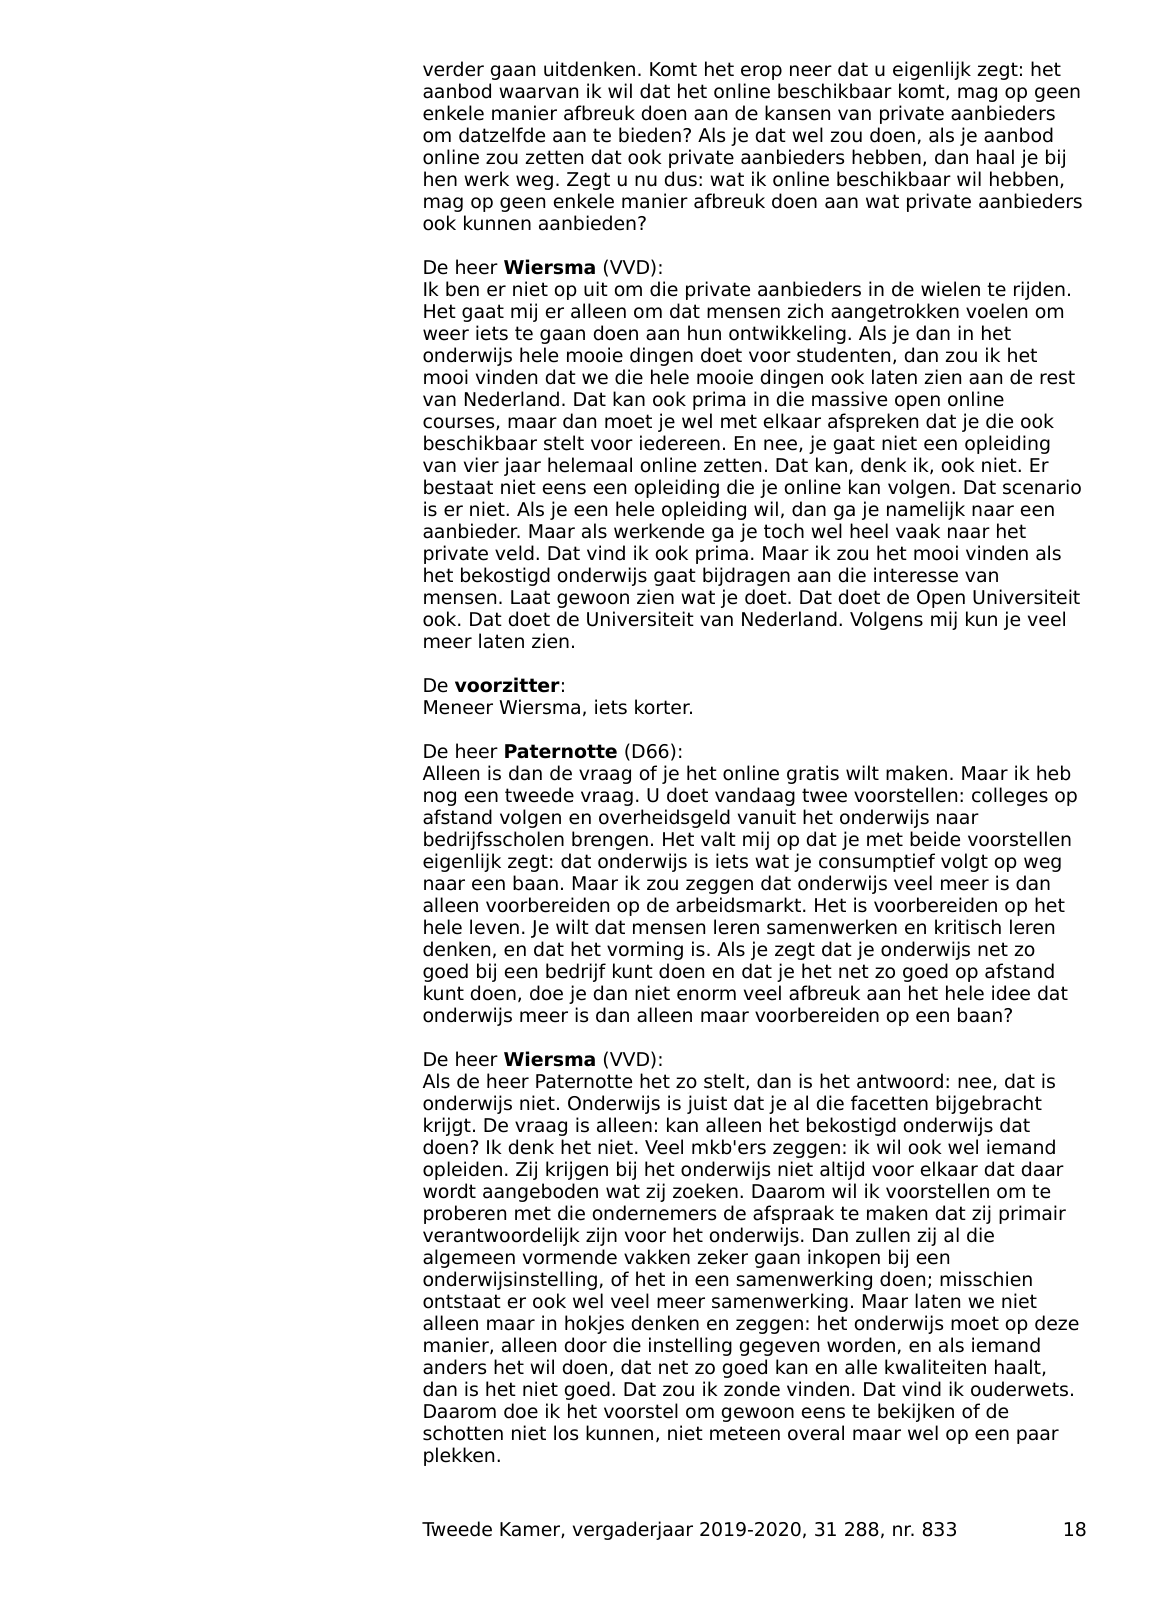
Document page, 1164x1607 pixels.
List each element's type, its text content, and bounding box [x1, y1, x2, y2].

text Als de heer Paternotte het zo stelt, dan is het antwoord: nee, dat is onderwijs niet. Onderwijs is juist dat je al die facetten bijgebracht krijgt. De vraag is alleen: kan alleen het bekostigd onderwijs dat doen? Ik denk het niet. Veel mkb'ers zeggen: ik wil ook wel iemand opleiden. Zij krijgen bij het onderwijs niet altijd voor elkaar dat daar wordt aangeboden wat zij zoeken. Daarom wil ik voorstellen om te proberen met die ondernemers de afspraak te maken dat zij primair verantwoordelijk zijn voor het onderwijs. Dan zullen zij al die algemeen vormende vakken zeker gaan inkopen bij een onderwijsinstelling, of het in een samenwerking doen; misschien ontstaat er ook wel veel meer samenwerking. Maar laten we niet alleen maar in hokjes denken en zeggen: het onderwijs moet op deze manier, alleen door die instelling gegeven worden, en als iemand anders het wil doen, dat net zo goed kan en alle kwaliteiten haalt, dan is het niet goed. Dat zou ik zonde vinden. Dat vind ik ouderwets. Daarom doe ik het voorstel om gewoon eens te bekijken of de schotten niet los kunnen, niet meteen overal maar wel op een paar plekken. [422, 1071, 1087, 1467]
text De heer Paternotte (D66): [422, 741, 1087, 763]
text De heer Wiersma (VVD): [422, 1049, 1087, 1071]
text Ik ben er niet op uit om die private aanbieders in de wielen te rijden. Het gaat mij er alleen om dat mensen zich aangetrokken voelen om weer iets te gaan doen aan hun ontwikkeling. Als je dan in het onderwijs hele mooie dingen doet voor studenten, dan zou ik het mooi vinden dat we die hele mooie dingen ook laten zien aan de rest van Nederland. Dat kan ook prima in die massive open online courses, maar dan moet je wel met elkaar afspreken dat je die ook beschikbaar stelt voor iedereen. En nee, je gaat niet een opleiding van vier jaar helemaal online zetten. Dat kan, denk ik, ook niet. Er bestaat niet eens een opleiding die je online kan volgen. Dat scenario is er niet. Als je een hele opleiding wil, dan ga je namelijk naar een aanbieder. Maar als werkende ga je toch wel heel vaak naar het private veld. Dat vind ik ook prima. Maar ik zou het mooi vinden als het bekostigd onderwijs gaat bijdragen aan die interesse van mensen. Laat gewoon zien wat je doet. Dat doet de Open Universiteit ook. Dat doet de Universiteit van Nederland. Volgens mij kun je veel meer laten zien. [422, 279, 1087, 653]
text Alleen is dan de vraag of je het online gratis wilt maken. Maar ik heb nog een tweede vraag. U doet vandaag twee voorstellen: colleges op afstand volgen en overheidsgeld vanuit het onderwijs naar bedrijfsscholen brengen. Het valt mij op dat je met beide voorstellen eigenlijk zegt: dat onderwijs is iets wat je consumptief volgt op weg naar een baan. Maar ik zou zeggen dat onderwijs veel meer is dan alleen voorbereiden op de arbeidsmarkt. Het is voorbereiden op het hele leven. Je wilt dat mensen leren samenwerken en kritisch leren denken, en dat het vorming is. Als je zegt dat je onderwijs net zo goed bij een bedrijf kunt doen en dat je het net zo goed op afstand kunt doen, doe je dan niet enorm veel afbreuk aan het hele idee dat onderwijs meer is dan alleen maar voorbereiden op een baan? [422, 763, 1087, 1027]
text De voorzitter: [422, 675, 1087, 697]
text verder gaan uitdenken. Komt het erop neer dat u eigenlijk zegt: het aanbod waarvan ik wil dat het online beschikbaar komt, mag op geen enkele manier afbreuk doen aan de kansen van private aanbieders om datzelfde aan te bieden? Als je dat wel zou doen, als je aanbod online zou zetten dat ook private aanbieders hebben, dan haal je bij hen werk weg. Zegt u nu dus: wat ik online beschikbaar wil hebben, mag op geen enkele manier afbreuk doen aan wat private aanbieders ook kunnen aanbieden? [422, 59, 1087, 235]
text Meneer Wiersma, iets korter. [422, 697, 1087, 719]
text De heer Wiersma (VVD): [422, 257, 1087, 279]
